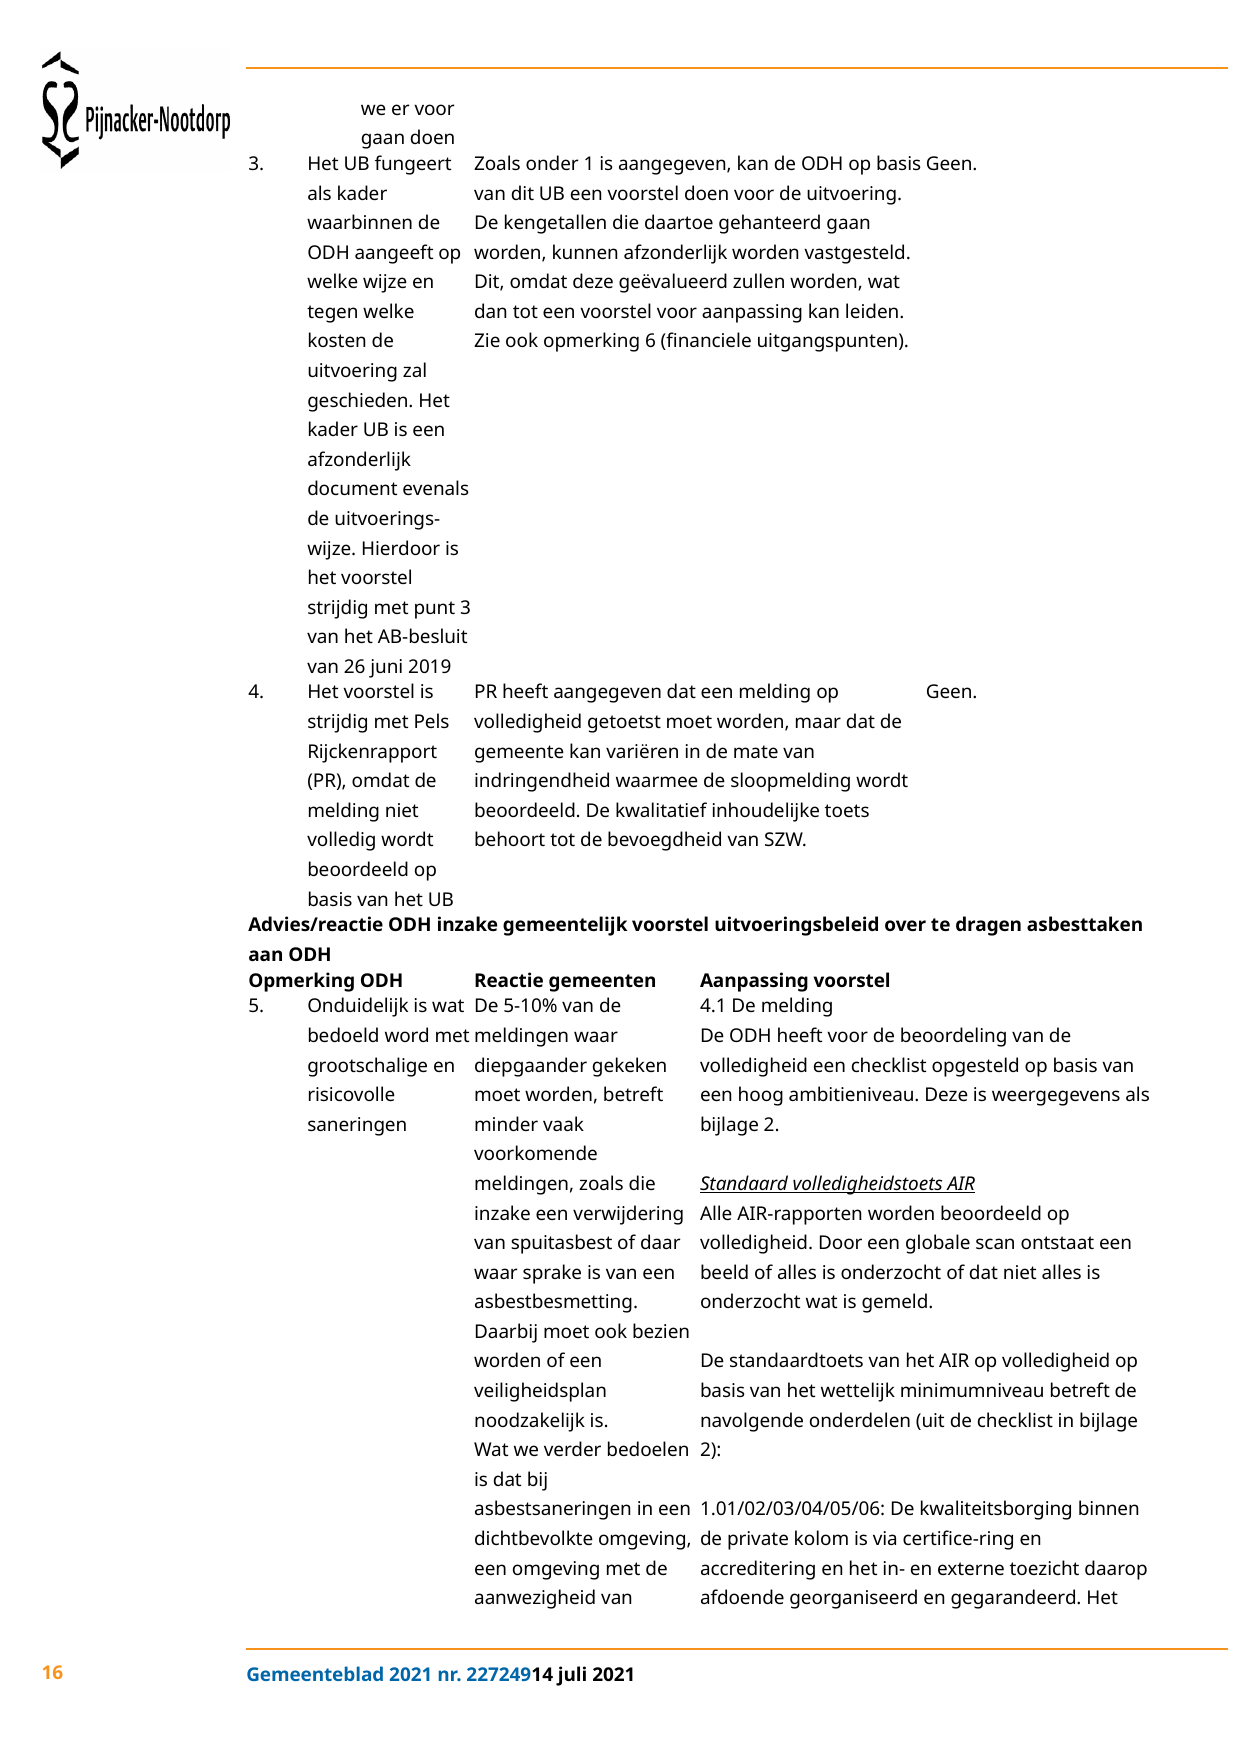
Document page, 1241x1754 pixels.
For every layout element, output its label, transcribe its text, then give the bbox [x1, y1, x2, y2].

table_cell Geen. [926, 679, 1152, 912]
table_cell Opmerking ODH [248, 967, 474, 993]
table_cell De 5-10% van de meldingen waar diepgaander gekeken moet worden, betreft minder vaak voorkomende meldingen, zoals die inzake een verwijdering van spuitasbest of daar waar sprake is van een asbestbesmetting. Daarbij moet ook bezien worden of een veiligheidsplan noodzakelijk is. Wat we verder bedoelen is dat bij asbestsaneringen in een dichtbevolkte omgeving, een omgeving met de aanwezigheid van [474, 993, 700, 1610]
table_cell Aanpassing voorstel [700, 967, 1152, 993]
table_cell Reactie gemeenten [474, 967, 700, 993]
picture [41, 47, 231, 172]
table_cell Zoals onder 1 is aangegeven, kan de ODH op basis van dit UB een voorstel doen voor de uitvoering. De kengetallen die daartoe gehanteerd gaan worden, kunnen afzonderlijk worden vastgesteld. Dit, omdat deze geëvalueerd zullen worden, wat dan tot een voorstel voor aanpassing kan leiden. Zie ook opmerking 6 (financiele uitgangspunten). [474, 150, 926, 679]
table_cell we er voor gaan doen [248, 95, 474, 150]
table_cell Het UB fungeert als kader waarbinnen de ODH aangeeft op welke wijze en tegen welke kosten de uitvoering zal geschieden. Het kader UB is een afzonderlijk document evenals de uitvoerings-wijze. Hierdoor is het voorstel strijdig met punt 3 van het AB-besluit van 26 juni 2019 [248, 150, 474, 679]
table_cell [474, 95, 926, 150]
table_cell PR heeft aangegeven dat een melding op volledigheid getoetst moet worden, maar dat de gemeente kan variëren in de mate van indringendheid waarmee de sloopmelding wordt beoordeeld. De kwalitatief inhoudelijke toets behoort tot de bevoegdheid van SZW. [474, 679, 926, 912]
table_cell Advies/reactie ODH inzake gemeentelijk voorstel uitvoeringsbeleid over te dragen asbesttaken aan ODH [248, 912, 1152, 967]
table_cell Het voorstel is strijdig met Pels Rijckenrapport (PR), omdat de melding niet volledig wordt beoordeeld op basis van het UB [248, 679, 474, 912]
table_cell Onduidelijk is wat bedoeld word met grootschalige en risicovolle saneringen [248, 993, 474, 1610]
table_cell Geen. [926, 150, 1152, 679]
table_cell 4.1 De melding De ODH heeft voor de beoordeling van de volledigheid een checklist opgesteld op basis van een hoog ambitieniveau. Deze is weergegevens als bijlage 2. Standaard volledigheidstoets AIR Alle AIR-rapporten worden beoordeeld op volledigheid. Door een globale scan ontstaat een beeld of alles is onderzocht of dat niet alles is onderzocht wat is gemeld. De standaardtoets van het AIR op volledigheid op basis van het wettelijk minimumniveau betreft de navolgende onderdelen (uit de checklist in bijlage 2): 1.01/02/03/04/05/06: De kwaliteitsborging binnen de private kolom is via certifice-ring en accreditering en het in- en externe toezicht daarop afdoende georganiseerd en gegarandeerd. Het [700, 993, 1152, 1610]
table_cell [926, 95, 1152, 150]
